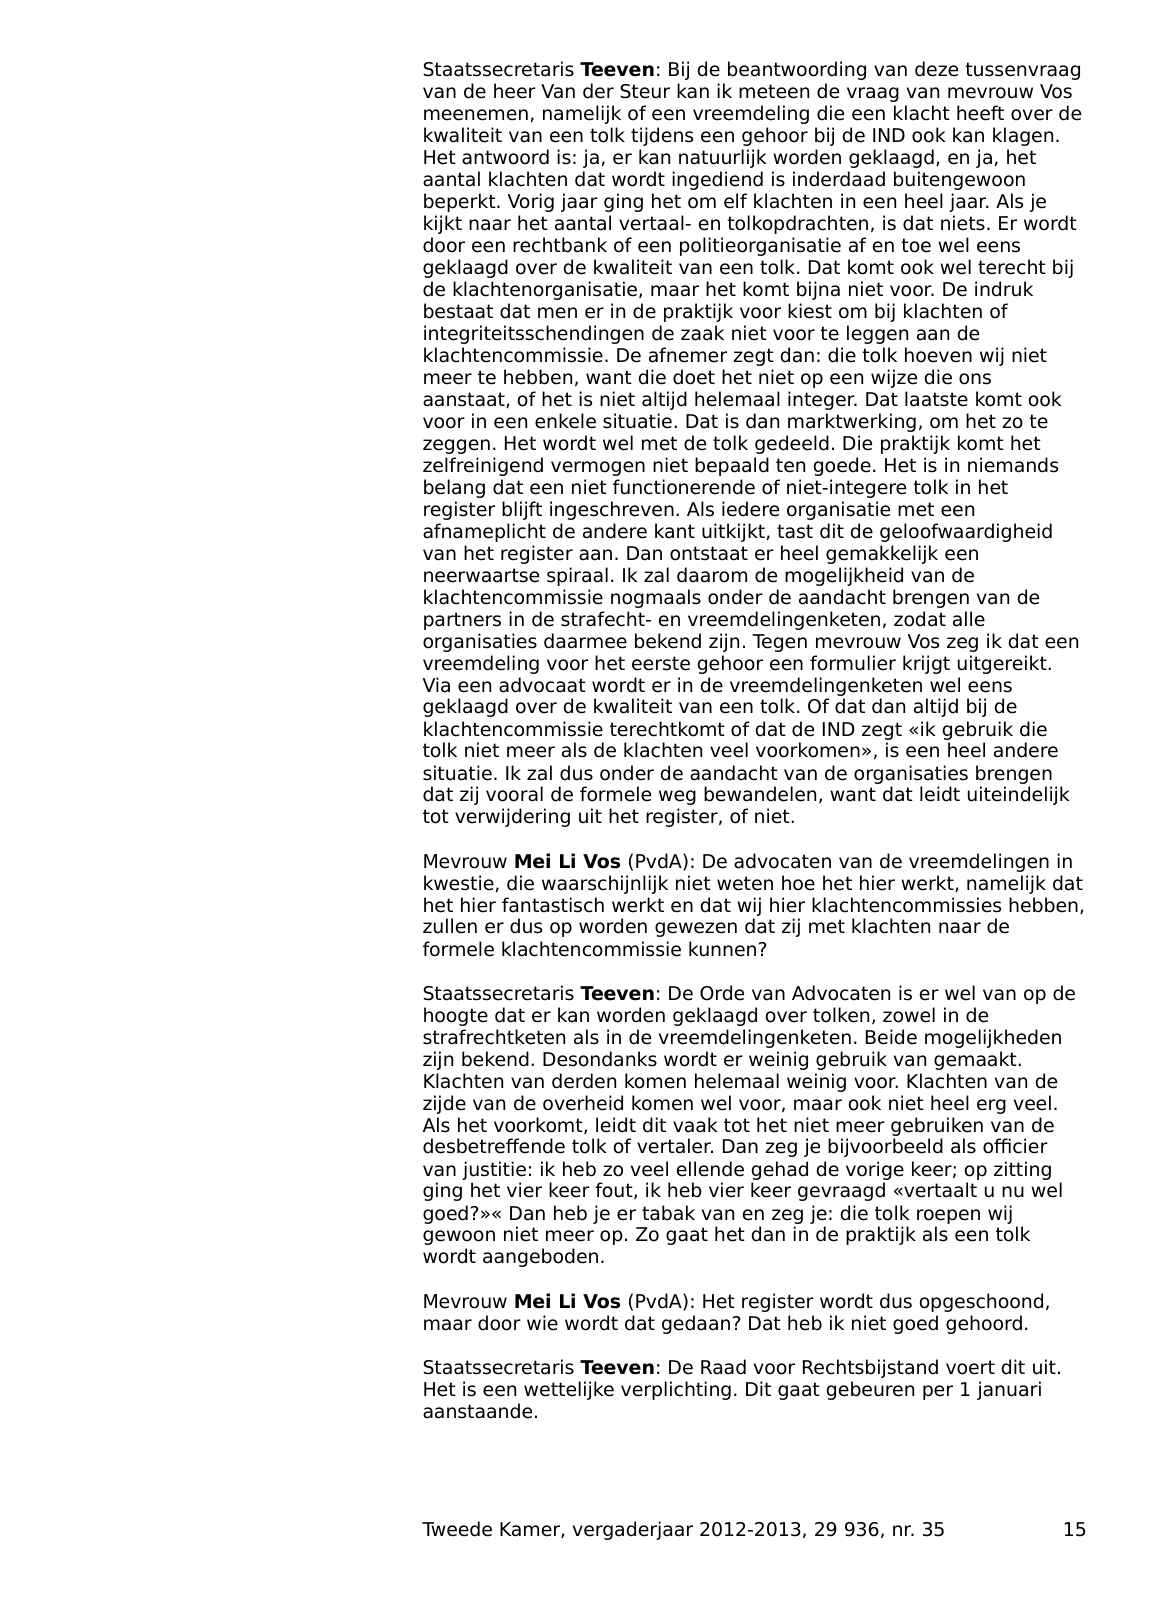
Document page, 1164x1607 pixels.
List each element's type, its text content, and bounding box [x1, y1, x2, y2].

text Mevrouw Mei Li Vos (PvdA): De advocaten van de vreemdelingen in kwestie, die waarschijnlijk niet weten hoe het hier werkt, namelijk dat het hier fantastisch werkt en dat wij hier klachtencommissies hebben, zullen er dus op worden gewezen dat zij met klachten naar de formele klachtencommissie kunnen? [422, 851, 1087, 960]
text Staatssecretaris Teeven: De Raad voor Rechtsbijstand voert dit uit. Het is een wettelijke verplichting. Dit gaat gebeuren per 1 januari aanstaande. [422, 1357, 1087, 1423]
text Staatssecretaris Teeven: Bij de beantwoording van deze tussenvraag van de heer Van der Steur kan ik meteen de vraag van mevrouw Vos meenemen, namelijk of een vreemdeling die een klacht heeft over de kwaliteit van een tolk tijdens een gehoor bij de IND ook kan klagen. Het antwoord is: ja, er kan natuurlijk worden geklaagd, en ja, het aantal klachten dat wordt ingediend is inderdaad buitengewoon beperkt. Vorig jaar ging het om elf klachten in een heel jaar. Als je kijkt naar het aantal vertaal- en tolkopdrachten, is dat niets. Er wordt door een rechtbank of een politieorganisatie af en toe wel eens geklaagd over de kwaliteit van een tolk. Dat komt ook wel terecht bij de klachtenorganisatie, maar het komt bijna niet voor. De indruk bestaat dat men er in de praktijk voor kiest om bij klachten of integriteitsschendingen de zaak niet voor te leggen aan de klachtencommissie. De afnemer zegt dan: die tolk hoeven wij niet meer te hebben, want die doet het niet op een wijze die ons aanstaat, of het is niet altijd helemaal integer. Dat laatste komt ook voor in een enkele situatie. Dat is dan marktwerking, om het zo te zeggen. Het wordt wel met de tolk gedeeld. Die praktijk komt het zelfreinigend vermogen niet bepaald ten goede. Het is in niemands belang dat een niet functionerende of niet-integere tolk in het register blijft ingeschreven. Als iedere organisatie met een afnameplicht de andere kant uitkijkt, tast dit de geloofwaardigheid van het register aan. Dan ontstaat er heel gemakkelijk een neerwaartse spiraal. Ik zal daarom de mogelijkheid van de klachtencommissie nogmaals onder de aandacht brengen van de partners in de strafecht- en vreemdelingenketen, zodat alle organisaties daarmee bekend zijn. Tegen mevrouw Vos zeg ik dat een vreemdeling voor het eerste gehoor een formulier krijgt uitgereikt. Via een advocaat wordt er in de vreemdelingenketen wel eens geklaagd over de kwaliteit van een tolk. Of dat dan altijd bij de klachtencommissie terechtkomt of dat de IND zegt «ik gebruik die tolk niet meer als de klachten veel voorkomen», is een heel andere situatie. Ik zal dus onder de aandacht van de organisaties brengen dat zij vooral de formele weg bewandelen, want dat leidt uiteindelijk tot verwijdering uit het register, of niet. [422, 59, 1087, 828]
text Staatssecretaris Teeven: De Orde van Advocaten is er wel van op de hoogte dat er kan worden geklaagd over tolken, zowel in de strafrechtketen als in de vreemdelingenketen. Beide mogelijkheden zijn bekend. Desondanks wordt er weinig gebruik van gemaakt. Klachten van derden komen helemaal weinig voor. Klachten van de zijde van de overheid komen wel voor, maar ook niet heel erg veel. Als het voorkomt, leidt dit vaak tot het niet meer gebruiken van de desbetreffende tolk of vertaler. Dan zeg je bijvoorbeeld als officier van justitie: ik heb zo veel ellende gehad de vorige keer; op zitting ging het vier keer fout, ik heb vier keer gevraagd «vertaalt u nu wel goed?»« Dan heb je er tabak van en zeg je: die tolk roepen wij gewoon niet meer op. Zo gaat het dan in de praktijk als een tolk wordt aangeboden. [422, 983, 1087, 1268]
text Mevrouw Mei Li Vos (PvdA): Het register wordt dus opgeschoond, maar door wie wordt dat gedaan? Dat heb ik niet goed gehoord. [422, 1291, 1087, 1334]
